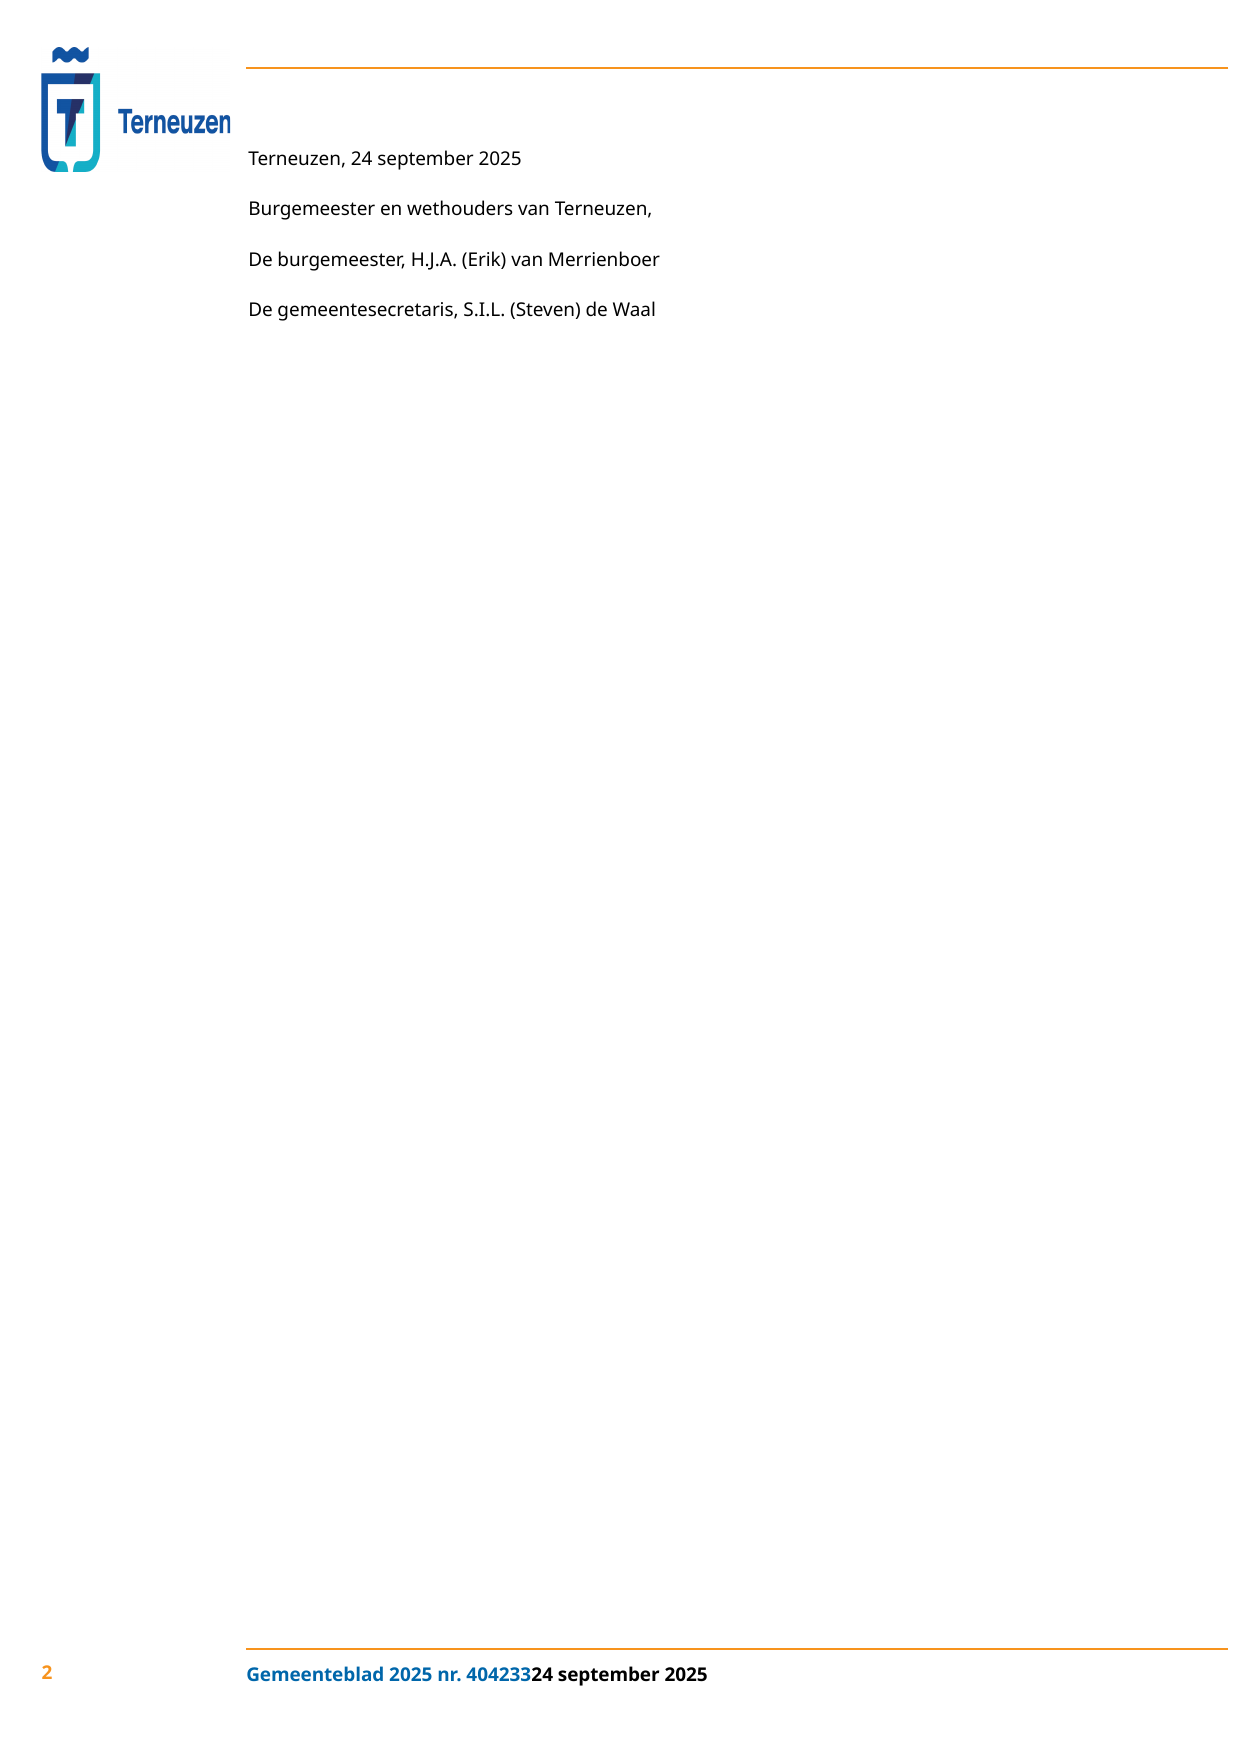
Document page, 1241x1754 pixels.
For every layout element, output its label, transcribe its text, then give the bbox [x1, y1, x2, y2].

text Terneuzen, 24 september 2025 [248, 145, 1152, 171]
text De gemeentesecretaris, S.I.L. (Steven) de Waal [248, 296, 1152, 322]
text De burgemeester, H.J.A. (Erik) van Merrienboer [248, 246, 1152, 272]
text Burgemeester en wethouders van Terneuzen, [248, 196, 1152, 221]
picture [41, 47, 231, 172]
